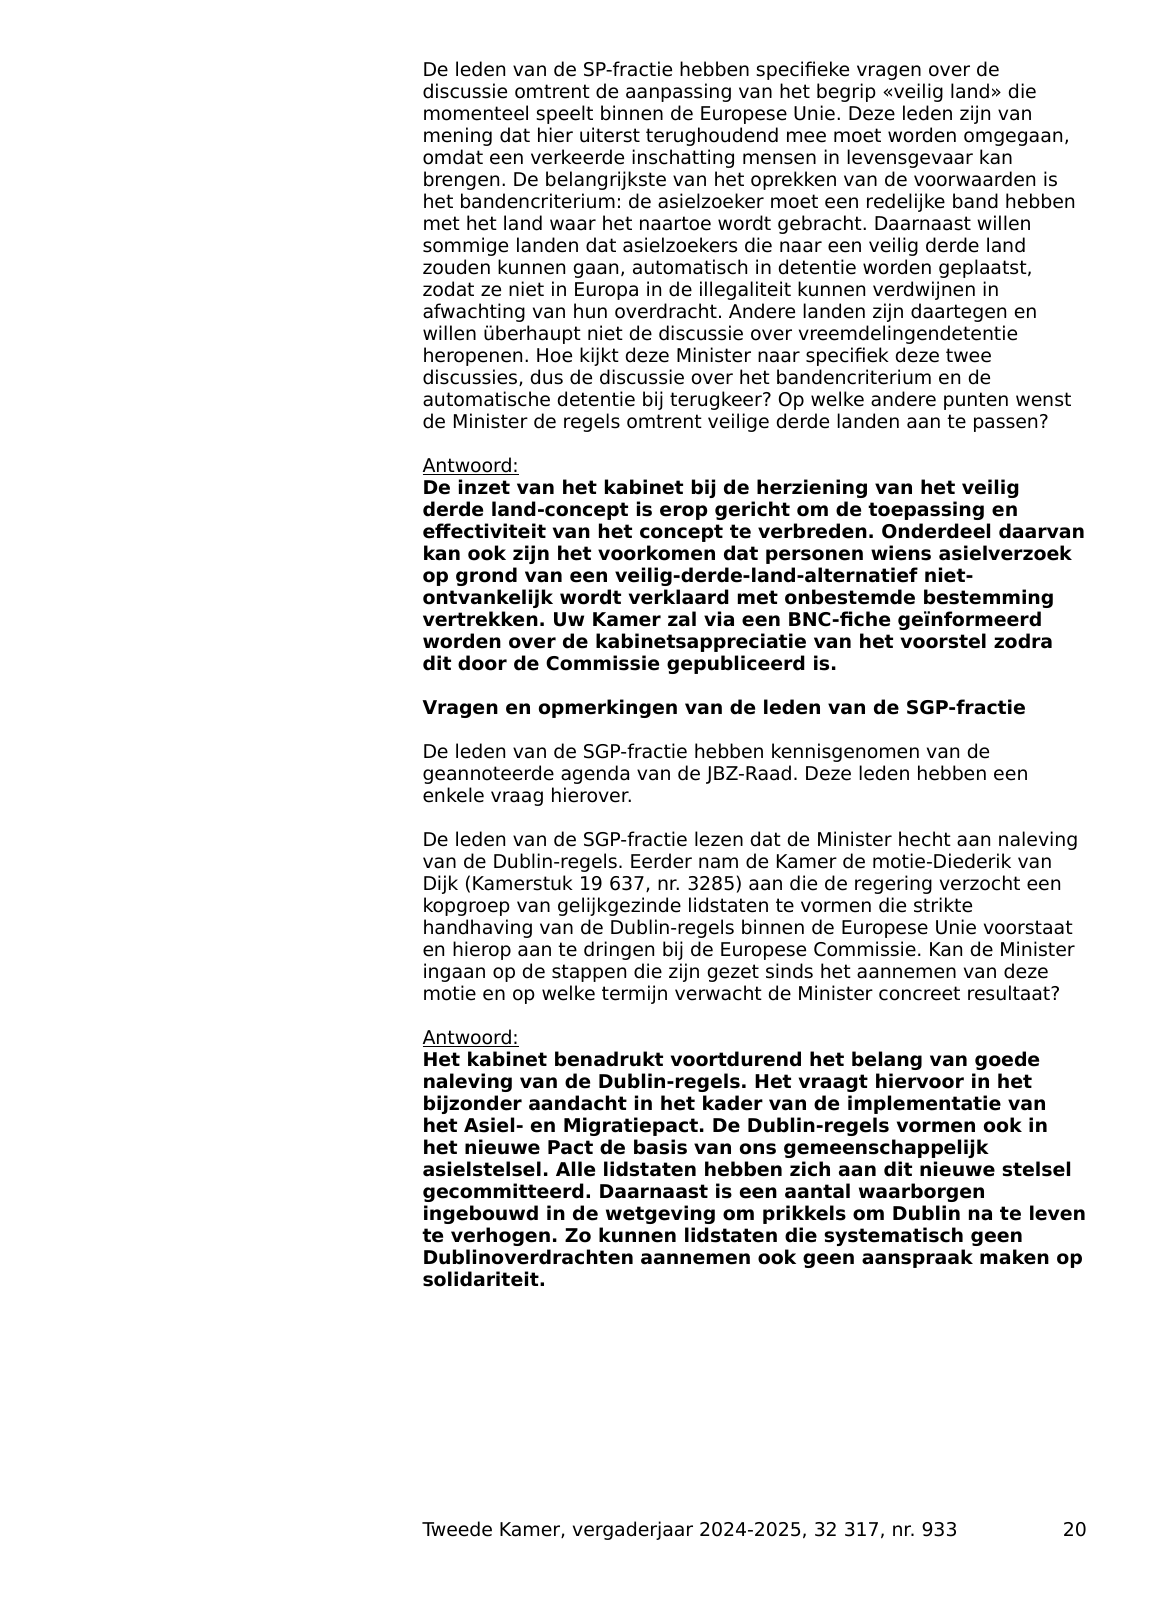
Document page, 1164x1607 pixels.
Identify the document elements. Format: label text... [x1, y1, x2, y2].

text De leden van de SGP-fractie hebben kennisgenomen van de geannoteerde agenda van de JBZ-Raad. Deze leden hebben een enkele vraag hierover. [422, 741, 1087, 807]
text De leden van de SP-fractie hebben specifieke vragen over de discussie omtrent de aanpassing van het begrip «veilig land» die momenteel speelt binnen de Europese Unie. Deze leden zijn van mening dat hier uiterst terughoudend mee moet worden omgegaan, omdat een verkeerde inschatting mensen in levensgevaar kan brengen. De belangrijkste van het oprekken van de voorwaarden is het bandencriterium: de asielzoeker moet een redelijke band hebben met het land waar het naartoe wordt gebracht. Daarnaast willen sommige landen dat asielzoekers die naar een veilig derde land zouden kunnen gaan, automatisch in detentie worden geplaatst, zodat ze niet in Europa in de illegaliteit kunnen verdwijnen in afwachting van hun overdracht. Andere landen zijn daartegen en willen überhaupt niet de discussie over vreemdelingendetentie heropenen. Hoe kijkt deze Minister naar specifiek deze twee discussies, dus de discussie over het bandencriterium en de automatische detentie bij terugkeer? Op welke andere punten wenst de Minister de regels omtrent veilige derde landen aan te passen? [422, 59, 1087, 433]
text Antwoord: [422, 1027, 1087, 1049]
text Het kabinet benadrukt voortdurend het belang van goede naleving van de Dublin-regels. Het vraagt hiervoor in het bijzonder aandacht in het kader van de implementatie van het Asiel- en Migratiepact. De Dublin-regels vormen ook in het nieuwe Pact de basis van ons gemeenschappelijk asielstelsel. Alle lidstaten hebben zich aan dit nieuwe stelsel gecommitteerd. Daarnaast is een aantal waarborgen ingebouwd in de wetgeving om prikkels om Dublin na te leven te verhogen. Zo kunnen lidstaten die systematisch geen Dublinoverdrachten aannemen ook geen aanspraak maken op solidariteit. [422, 1049, 1087, 1291]
text Antwoord: [422, 455, 1087, 477]
text De inzet van het kabinet bij de herziening van het veilig derde land-concept is erop gericht om de toepassing en effectiviteit van het concept te verbreden. Onderdeel daarvan kan ook zijn het voorkomen dat personen wiens asielverzoek op grond van een veilig-derde-land-alternatief niet-ontvankelijk wordt verklaard met onbestemde bestemming vertrekken. Uw Kamer zal via een BNC-fiche geïnformeerd worden over de kabinetsappreciatie van het voorstel zodra dit door de Commissie gepubliceerd is. [422, 477, 1087, 675]
text De leden van de SGP-fractie lezen dat de Minister hecht aan naleving van de Dublin-regels. Eerder nam de Kamer de motie-Diederik van Dijk (Kamerstuk 19 637, nr. 3285) aan die de regering verzocht een kopgroep van gelijkgezinde lidstaten te vormen die strikte handhaving van de Dublin-regels binnen de Europese Unie voorstaat en hierop aan te dringen bij de Europese Commissie. Kan de Minister ingaan op de stappen die zijn gezet sinds het aannemen van deze motie en op welke termijn verwacht de Minister concreet resultaat? [422, 829, 1087, 1005]
subtitle Vragen en opmerkingen van de leden van de SGP-fractie [422, 697, 1087, 719]
